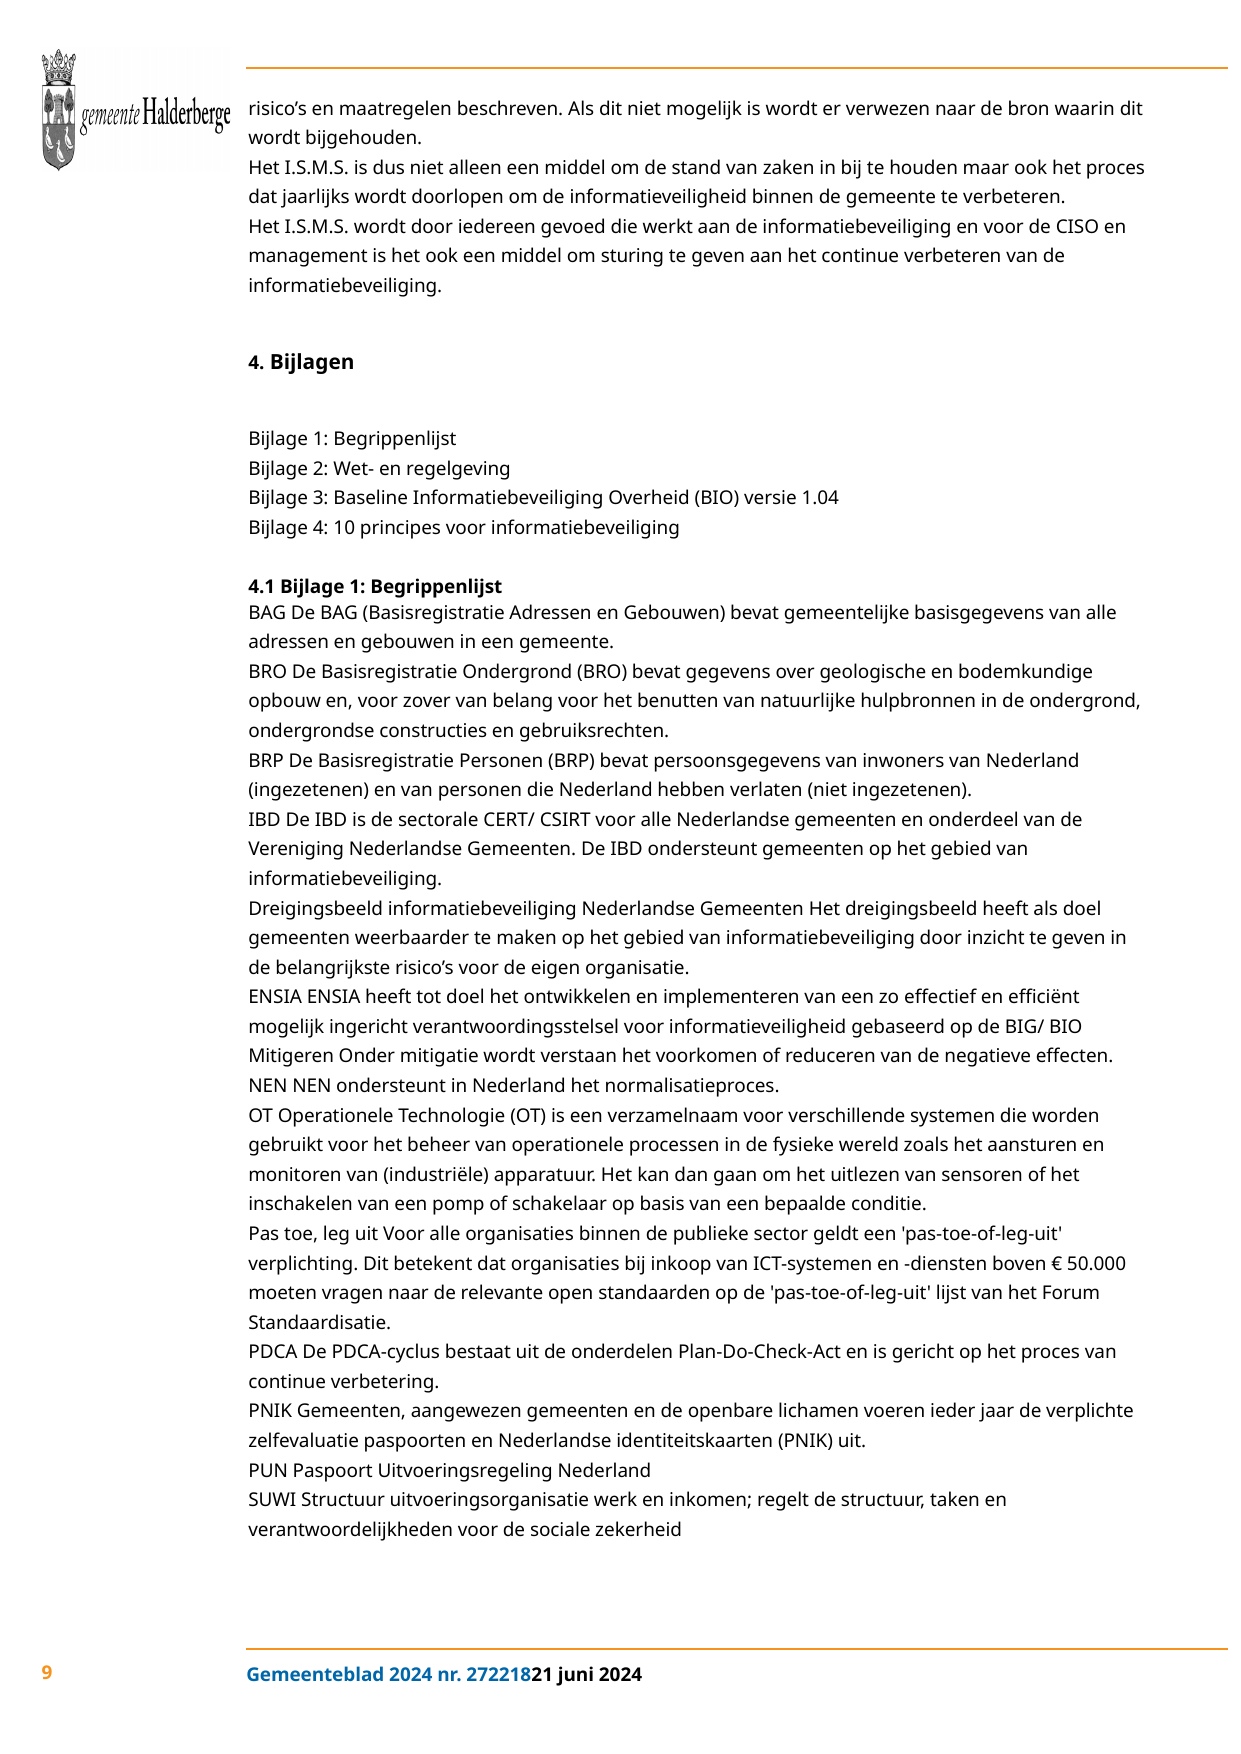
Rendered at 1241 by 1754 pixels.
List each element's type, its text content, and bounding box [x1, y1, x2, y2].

text BAG De BAG (Basisregistratie Adressen en Gebouwen) bevat gemeentelijke basisgegevens van alle adressen en gebouwen in een gemeente. [248, 599, 1152, 654]
text Mitigeren Onder mitigatie wordt verstaan het voorkomen of reduceren van de negatieve effecten. [248, 1043, 1152, 1068]
text Bijlage 2: Wet- en regelgeving [248, 455, 1152, 481]
text risico’s en maatregelen beschreven. Als dit niet mogelijk is wordt er verwezen naar de bron waarin dit wordt bijgehouden. [248, 95, 1152, 150]
text PDCA De PDCA-cyclus bestaat uit de onderdelen Plan-Do-Check-Act en is gericht op het proces van continue verbetering. [248, 1338, 1152, 1394]
picture [41, 47, 231, 172]
text 4. Bijlagen [248, 347, 1152, 376]
text Dreigingsbeeld informatiebeveiliging Nederlandse Gemeenten Het dreigingsbeeld heeft als doel gemeenten weerbaarder te maken op het gebied van informatiebeveiliging door inzicht te geven in de belangrijkste risico’s voor de eigen organisatie. [248, 895, 1152, 979]
text PUN Paspoort Uitvoeringsregeling Nederland [248, 1457, 1152, 1482]
text Bijlage 3: Baseline Informatiebeveiliging Overheid (BIO) versie 1.04 [248, 484, 1152, 510]
text Het I.S.M.S. is dus niet alleen een middel om de stand van zaken in bij te houden maar ook het proces dat jaarlijks wordt doorlopen om de informatieveiligheid binnen de gemeente te verbeteren. [248, 154, 1152, 209]
text SUWI Structuur uitvoeringsorganisatie werk en inkomen; regelt de structuur, taken en verantwoordelijkheden voor de sociale zekerheid [248, 1486, 1152, 1542]
text Pas toe, leg uit Voor alle organisaties binnen de publieke sector geldt een 'pas-toe-of-leg-uit' verplichting. Dit betekent dat organisaties bij inkoop van ICT-systemen en -diensten boven € 50.000 moeten vragen naar de relevante open standaarden op de 'pas-toe-of-leg-uit' lijst van het Forum Standaardisatie. [248, 1220, 1152, 1334]
text PNIK Gemeenten, aangewezen gemeenten en de openbare lichamen voeren ieder jaar de verplichte zelfevaluatie paspoorten en Nederlandse identiteitskaarten (PNIK) uit. [248, 1398, 1152, 1453]
text ENSIA ENSIA heeft tot doel het ontwikkelen en implementeren van een zo effectief en efficiënt mogelijk ingericht verantwoordingsstelsel voor informatieveiligheid gebaseerd op de BIG/ BIO [248, 983, 1152, 1039]
text Bijlage 4: 10 principes voor informatiebeveiliging [248, 514, 1152, 540]
text 4.1 Bijlage 1: Begrippenlijst [248, 573, 1152, 599]
text BRP De Basisregistratie Personen (BRP) bevat persoonsgegevens van inwoners van Nederland (ingezetenen) en van personen die Nederland hebben verlaten (niet ingezetenen). [248, 747, 1152, 802]
text Bijlage 1: Begrippenlijst [248, 425, 1152, 451]
text NEN NEN ondersteunt in Nederland het normalisatieproces. [248, 1072, 1152, 1098]
text Het I.S.M.S. wordt door iedereen gevoed die werkt aan de informatiebeveiliging en voor de CISO en management is het ook een middel om sturing te geven aan het continue verbeteren van de informatiebeveiliging. [248, 213, 1152, 298]
text OT Operationele Technologie (OT) is een verzamelnaam voor verschillende systemen die worden gebruikt voor het beheer van operationele processen in de fysieke wereld zoals het aansturen en monitoren van (industriële) apparatuur. Het kan dan gaan om het uitlezen van sensoren of het inschakelen van een pomp of schakelaar op basis van een bepaalde conditie. [248, 1102, 1152, 1216]
text IBD De IBD is de sectorale CERT/ CSIRT voor alle Nederlandse gemeenten en onderdeel van de Vereniging Nederlandse Gemeenten. De IBD ondersteunt gemeenten op het gebied van informatiebeveiliging. [248, 806, 1152, 891]
text BRO De Basisregistratie Ondergrond (BRO) bevat gegevens over geologische en bodemkundige opbouw en, voor zover van belang voor het benutten van natuurlijke hulpbronnen in de ondergrond, ondergrondse constructies en gebruiksrechten. [248, 658, 1152, 743]
